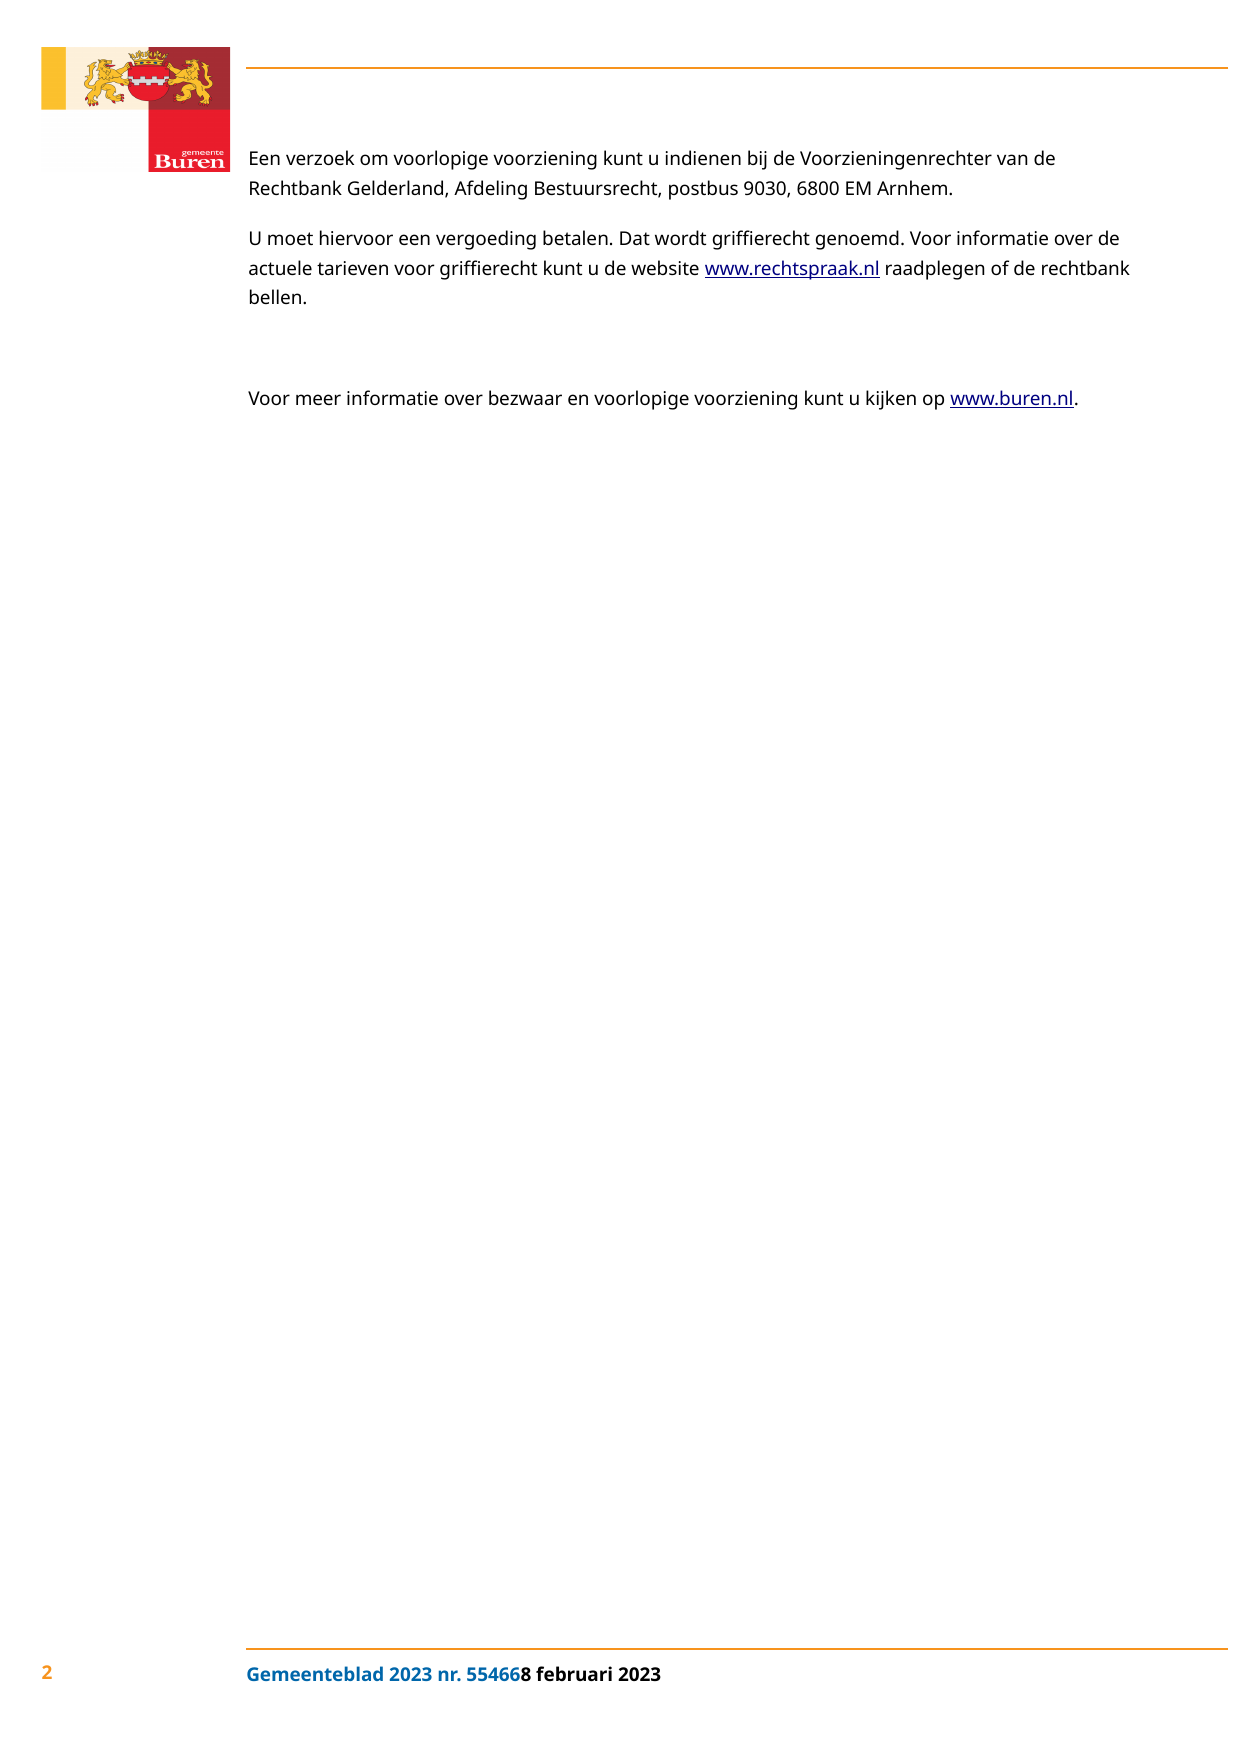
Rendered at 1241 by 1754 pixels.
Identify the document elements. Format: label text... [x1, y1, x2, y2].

text Een verzoek om voorlopige voorziening kunt u indienen bij de Voorzieningenrechter van de Rechtbank Gelderland, Afdeling Bestuursrecht, postbus 9030, 6800 EM Arnhem. [248, 145, 1152, 201]
text U moet hiervoor een vergoeding betalen. Dat wordt griffierecht genoemd. Voor informatie over de actuele tarieven voor griffierecht kunt u de website www.rechtspraak.nl raadplegen of de rechtbank bellen. [248, 225, 1152, 310]
picture [41, 47, 231, 172]
text Voor meer informatie over bezwaar en voorlopige voorziening kunt u kijken op www.buren.nl. [248, 385, 1152, 411]
